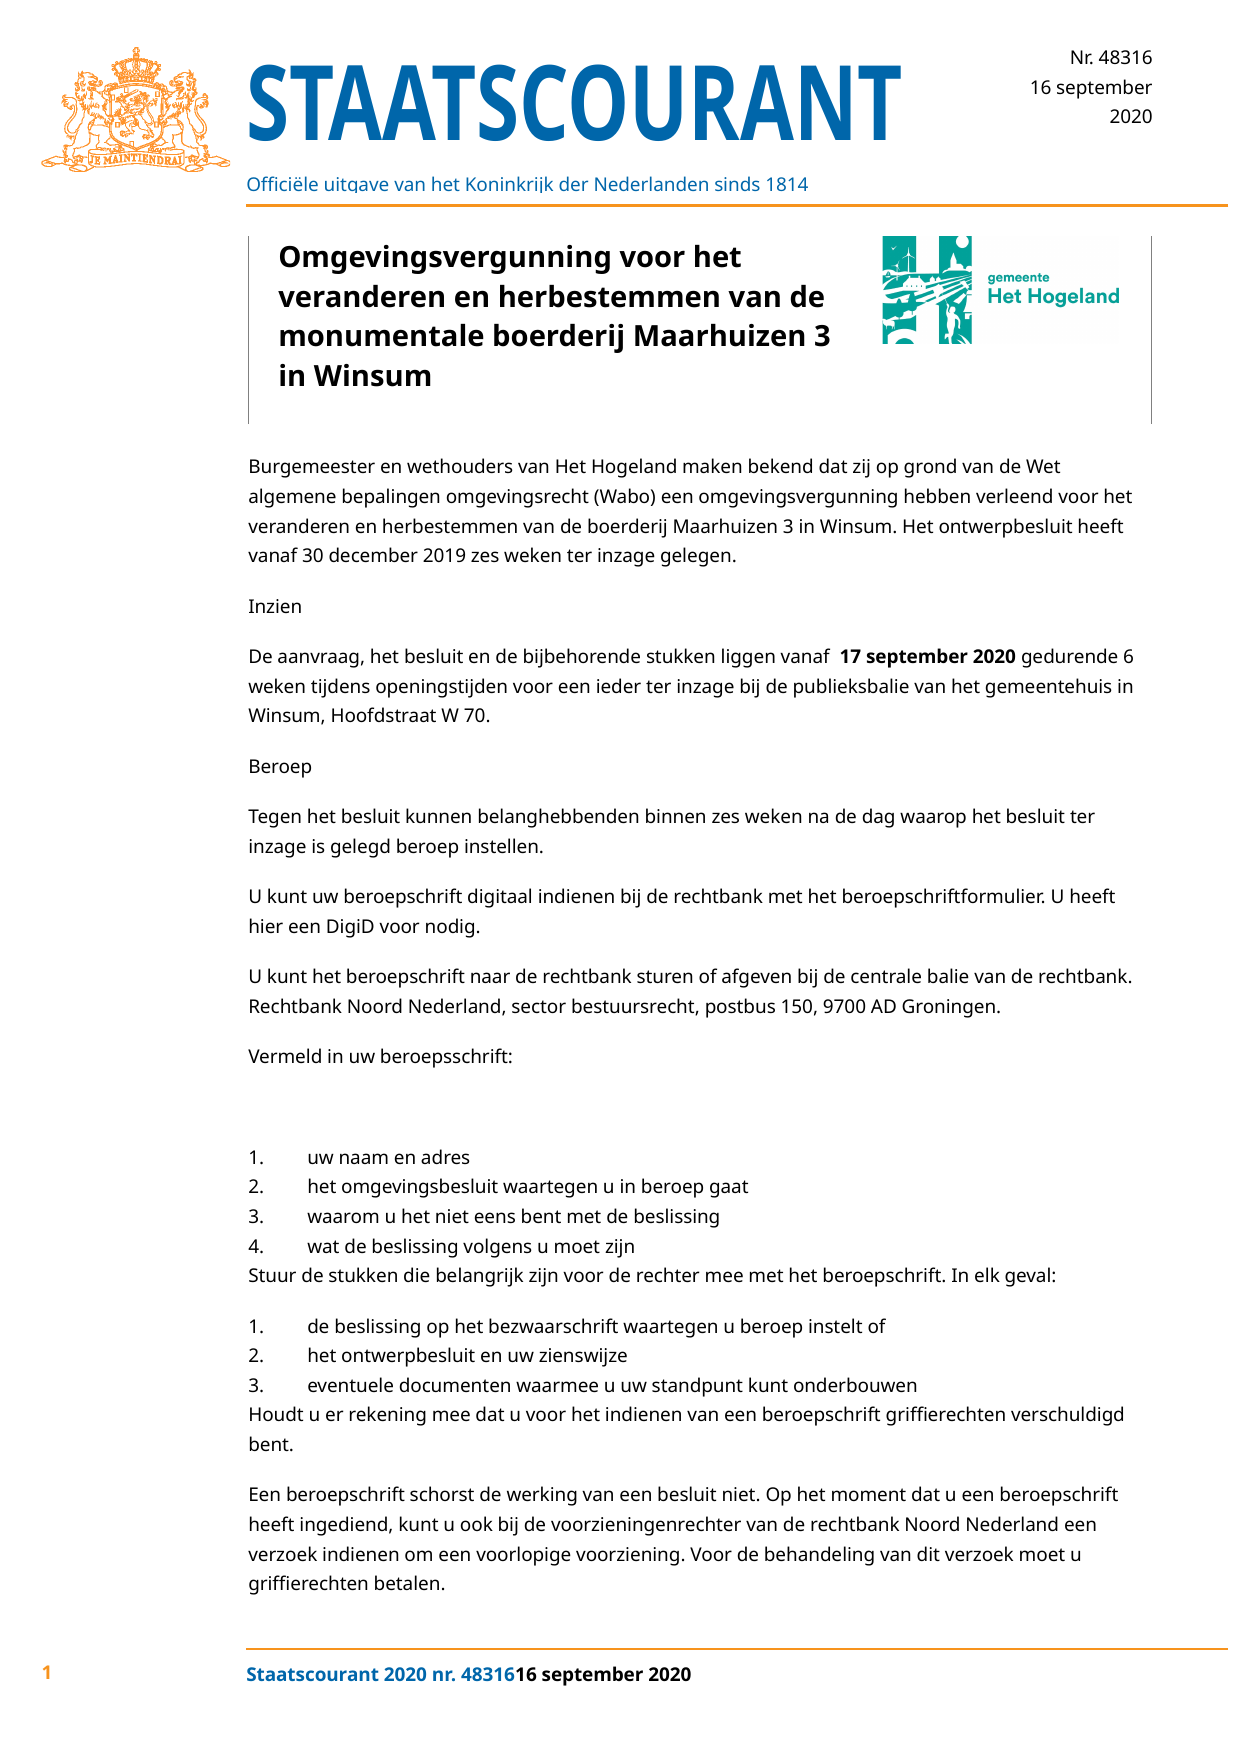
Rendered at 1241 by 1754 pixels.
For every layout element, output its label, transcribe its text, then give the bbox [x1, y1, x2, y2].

text Stuur de stukken die belangrijk zijn voor de rechter mee met het beroepschrift. In elk geval: [248, 1262, 1152, 1288]
text U kunt uw beroepschrift digitaal indienen bij de rechtbank met het beroepschriftformulier. U heeft hier een DigiD voor nodig. [248, 883, 1152, 938]
text De aanvraag, het besluit en de bijbehorende stukken liggen vanaf 17 september 2020 gedurende 6 weken tijdens openingstijden voor een ieder ter inzage bij de publieksbalie van het gemeentehuis in Winsum, Hoofdstraat W 70. [248, 643, 1152, 728]
list uw naam en adres [248, 1144, 1152, 1170]
table_header Omgevingsvergunning voor het veranderen en herbestemmen van de monumentale boerderij Maarhuizen 3 in Winsum [249, 236, 850, 424]
list waarom u het niet eens bent met de beslissing [248, 1203, 1152, 1229]
text Inzien [248, 593, 1152, 618]
text Houdt u er rekening mee dat u voor het indienen van een beroepschrift griffierechten verschuldigd bent. [248, 1402, 1152, 1457]
list wat de beslissing volgens u moet zijn [248, 1233, 1152, 1258]
list de beslissing op het bezwaarschrift waartegen u beroep instelt of [248, 1313, 1152, 1338]
list het omgevingsbesluit waartegen u in beroep gaat [248, 1174, 1152, 1199]
text Een beroepschrift schorst de werking van een besluit niet. Op het moment dat u een beroepschrift heeft ingediend, kunt u ook bij de voorzieningenrechter van de rechtbank Noord Nederland een verzoek indienen om een voorlopige voorziening. Voor de behandeling van dit verzoek moet u griffierechten betalen. [248, 1482, 1152, 1596]
text Tegen het besluit kunnen belanghebbenden binnen zes weken na de dag waarop het besluit ter inzage is gelegd beroep instellen. [248, 803, 1152, 858]
picture [41, 47, 231, 172]
text Burgemeester en wethouders van Het Hogeland maken bekend dat zij op grond van de Wet algemene bepalingen omgevingsrecht (Wabo) een omgevingsvergunning hebben verleend voor het veranderen en herbestemmen van de boerderij Maarhuizen 3 in Winsum. Het ontwerpbesluit heeft vanaf 30 december 2019 zes weken ter inzage gelegen. [248, 454, 1152, 568]
text Vermeld in uw beroepsschrift: [248, 1043, 1152, 1069]
table_header [850, 236, 1151, 424]
text U kunt het beroepschrift naar de rechtbank sturen of afgeven bij de centrale balie van de rechtbank. Rechtbank Noord Nederland, sector bestuursrecht, postbus 150, 9700 AD Groningen. [248, 963, 1152, 1018]
text Beroep [248, 753, 1152, 778]
list het ontwerpbesluit en uw zienswijze [248, 1342, 1152, 1368]
list eventuele documenten waarmee u uw standpunt kunt onderbouwen [248, 1372, 1152, 1398]
picture [882, 236, 1119, 344]
